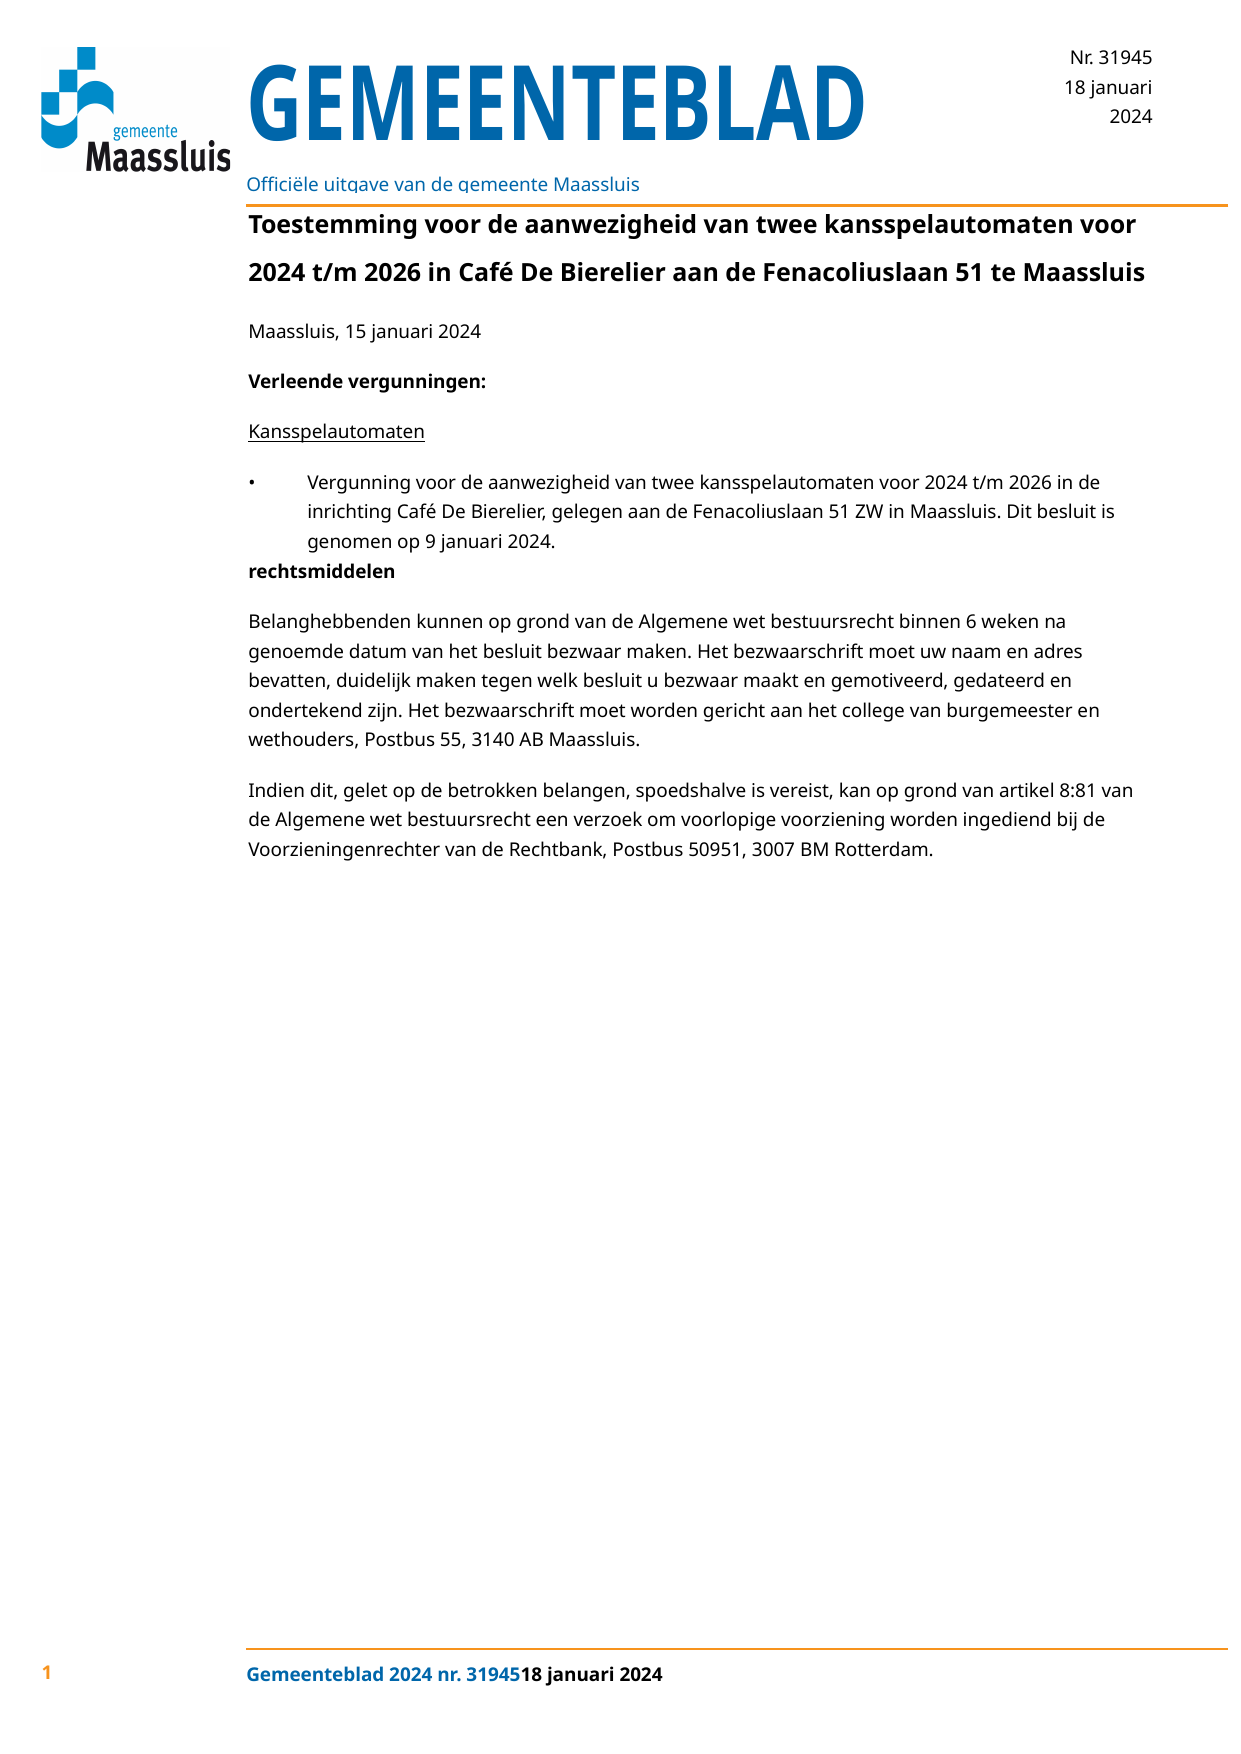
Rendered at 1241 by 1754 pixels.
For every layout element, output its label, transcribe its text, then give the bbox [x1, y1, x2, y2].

picture [41, 47, 77, 92]
text Verleende vergunningen: [248, 368, 1152, 394]
text rechtsmiddelen [248, 558, 1152, 584]
text Belanghebbenden kunnen op grond van de Algemene wet bestuursrecht binnen 6 weken na genoemde datum van het besluit bezwaar maken. Het bezwaarschrift moet uw naam en adres bevatten, duidelijk maken tegen welk besluit u bezwaar maakt en gemotiveerd, gedateerd en ondertekend zijn. Het bezwaarschrift moet worden gericht aan het college van burgemeester en wethouders, Postbus 55, 3140 AB Maassluis. [248, 608, 1152, 752]
text Maassluis, 15 januari 2024 [248, 318, 1152, 344]
list Vergunning voor de aanwezigheid van twee kansspelautomaten voor 2024 t/m 2026 in de inrichting Café De Bierelier, gelegen aan de Fenacoliuslaan 51 ZW in Maassluis. Dit besluit is genomen op 9 januari 2024. [248, 469, 1152, 554]
text Toestemming voor de aanwezigheid van twee kansspelautomaten voor 2024 t/m 2026 in Café De Bierelier aan de Fenacoliuslaan 51 te Maassluis [248, 207, 1152, 288]
picture [41, 47, 231, 172]
text Kansspelautomaten [248, 419, 1152, 444]
text Indien dit, gelet op de betrokken belangen, spoedshalve is vereist, kan op grond van artikel 8:81 van de Algemene wet bestuursrecht een verzoek om voorlopige voorziening worden ingediend bij de Voorzieningenrechter van de Rechtbank, Postbus 50951, 3007 BM Rotterdam. [248, 777, 1152, 862]
